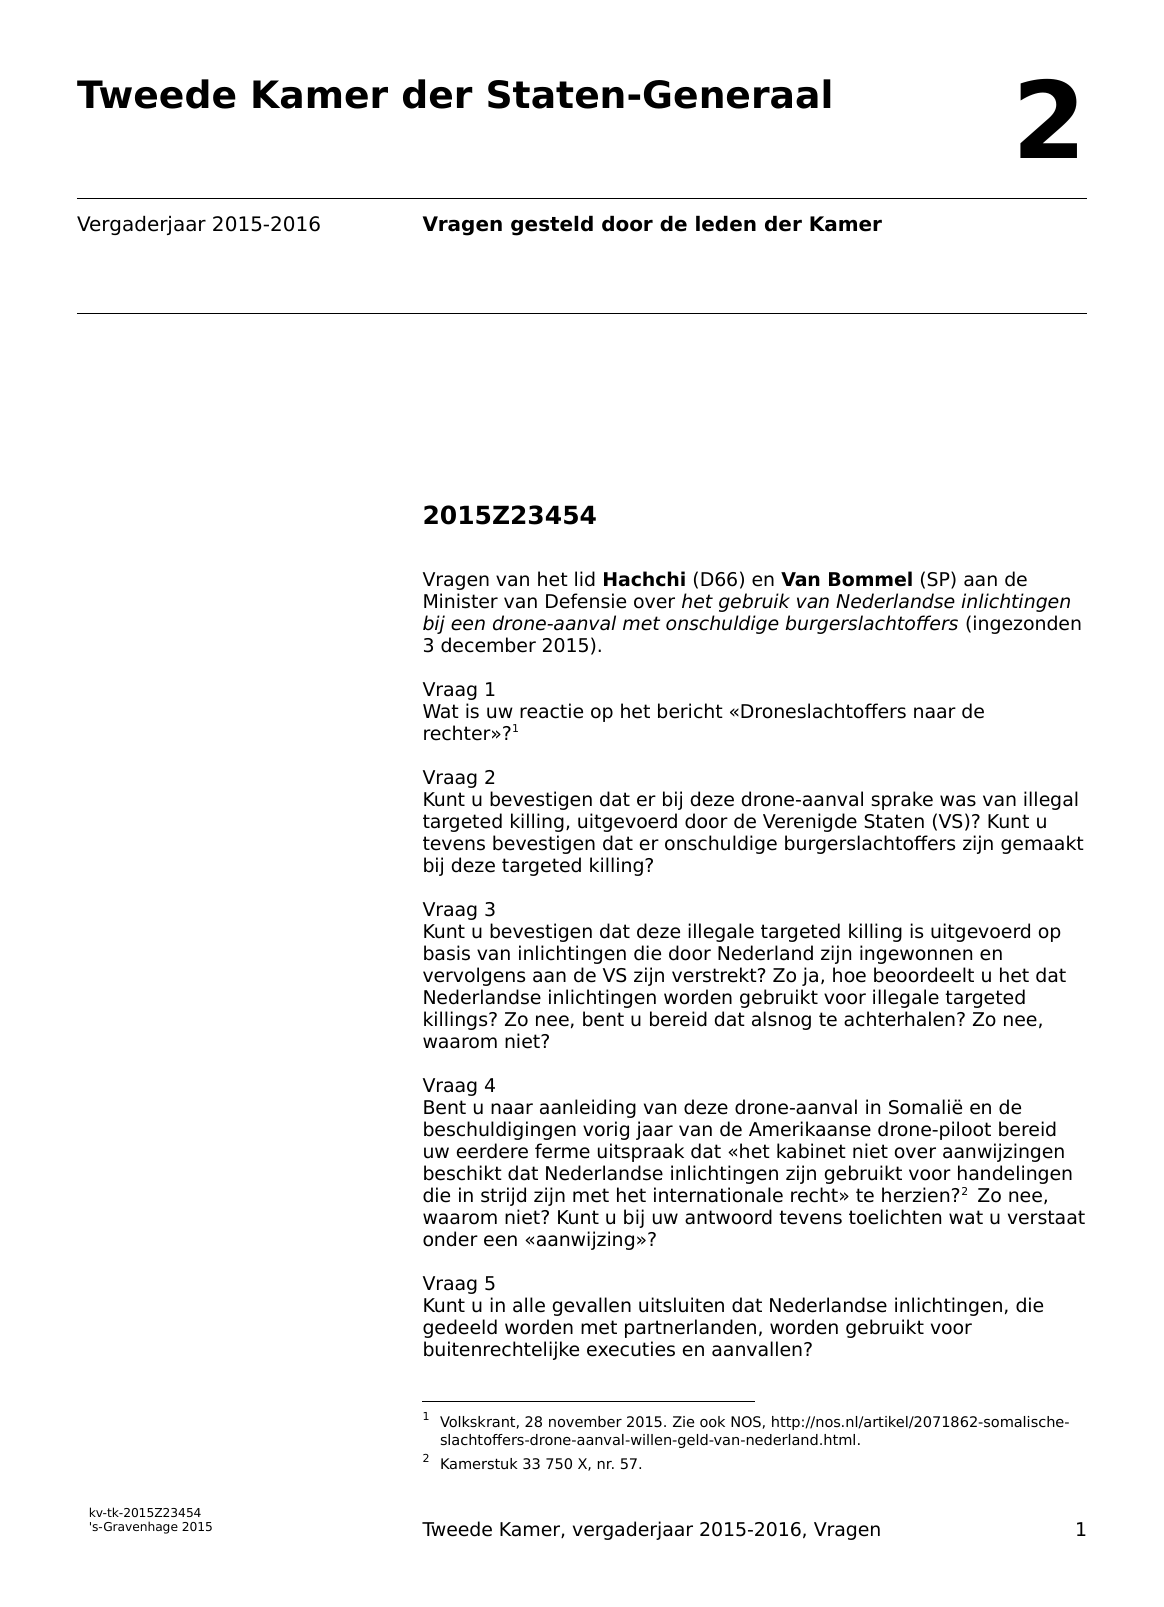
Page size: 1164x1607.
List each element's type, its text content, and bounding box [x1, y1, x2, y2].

table_cell Vergaderjaar 2015-2016 [77, 199, 422, 313]
table_cell Vragen gesteld door de leden der Kamer [422, 199, 1087, 313]
text Vragen van het lid Hachchi (D66) en Van Bommel (SP) aan de Minister van Defensie over het gebruik van Nederlandse inlichtingen bij een drone-aanval met onschuldige burgerslachtoffers (ingezonden 3 december 2015). [422, 569, 1087, 657]
text Vraag 2 [422, 767, 1087, 789]
table_header Tweede Kamer der Staten-Generaal [77, 59, 886, 198]
text 2015Z23454 [422, 501, 1087, 531]
table_header 2 [886, 59, 1087, 198]
text 's-Gravenhage 2015 [88, 1520, 323, 1534]
text Volkskrant, 28 november 2015. Zie ook NOS, http://nos.nl/artikel/2071862-somalische-slachtoffers-drone-aanval-willen-geld-van-nederland.html. [422, 1410, 1087, 1449]
text Kunt u in alle gevallen uitsluiten dat Nederlandse inlichtingen, die gedeeld worden met partnerlanden, worden gebruikt voor buitenrechtelijke executies en aanvallen? [422, 1295, 1087, 1361]
text Kunt u bevestigen dat deze illegale targeted killing is uitgevoerd op basis van inlichtingen die door Nederland zijn ingewonnen en vervolgens aan de VS zijn verstrekt? Zo ja, hoe beoordeelt u het dat Nederlandse inlichtingen worden gebruikt voor illegale targeted killings? Zo nee, bent u bereid dat alsnog te achterhalen? Zo nee, waarom niet? [422, 921, 1087, 1053]
text Kamerstuk 33 750 X, nr. 57. [422, 1452, 1087, 1474]
text kv-tk-2015Z23454 [88, 1506, 323, 1520]
text Vraag 1 [422, 679, 1087, 701]
text Wat is uw reactie op het bericht «Droneslachtoffers naar de rechter»? [422, 701, 1087, 745]
text Vraag 5 [422, 1273, 1087, 1295]
text Kunt u bevestigen dat er bij deze drone-aanval sprake was van illegal targeted killing, uitgevoerd door de Verenigde Staten (VS)? Kunt u tevens bevestigen dat er onschuldige burgerslachtoffers zijn gemaakt bij deze targeted killing? [422, 789, 1087, 877]
text Vraag 4 [422, 1075, 1087, 1097]
text Bent u naar aanleiding van deze drone-aanval in Somalië en de beschuldigingen vorig jaar van de Amerikaanse drone-piloot bereid uw eerdere ferme uitspraak dat «het kabinet niet over aanwijzingen beschikt dat Nederlandse inlichtingen zijn gebruikt voor handelingen die in strijd zijn met het internationale recht» te herzien? Zo nee, waarom niet? Kunt u bij uw antwoord tevens toelichten wat u verstaat onder een «aanwijzing»? [422, 1097, 1087, 1251]
text Vraag 3 [422, 899, 1087, 921]
